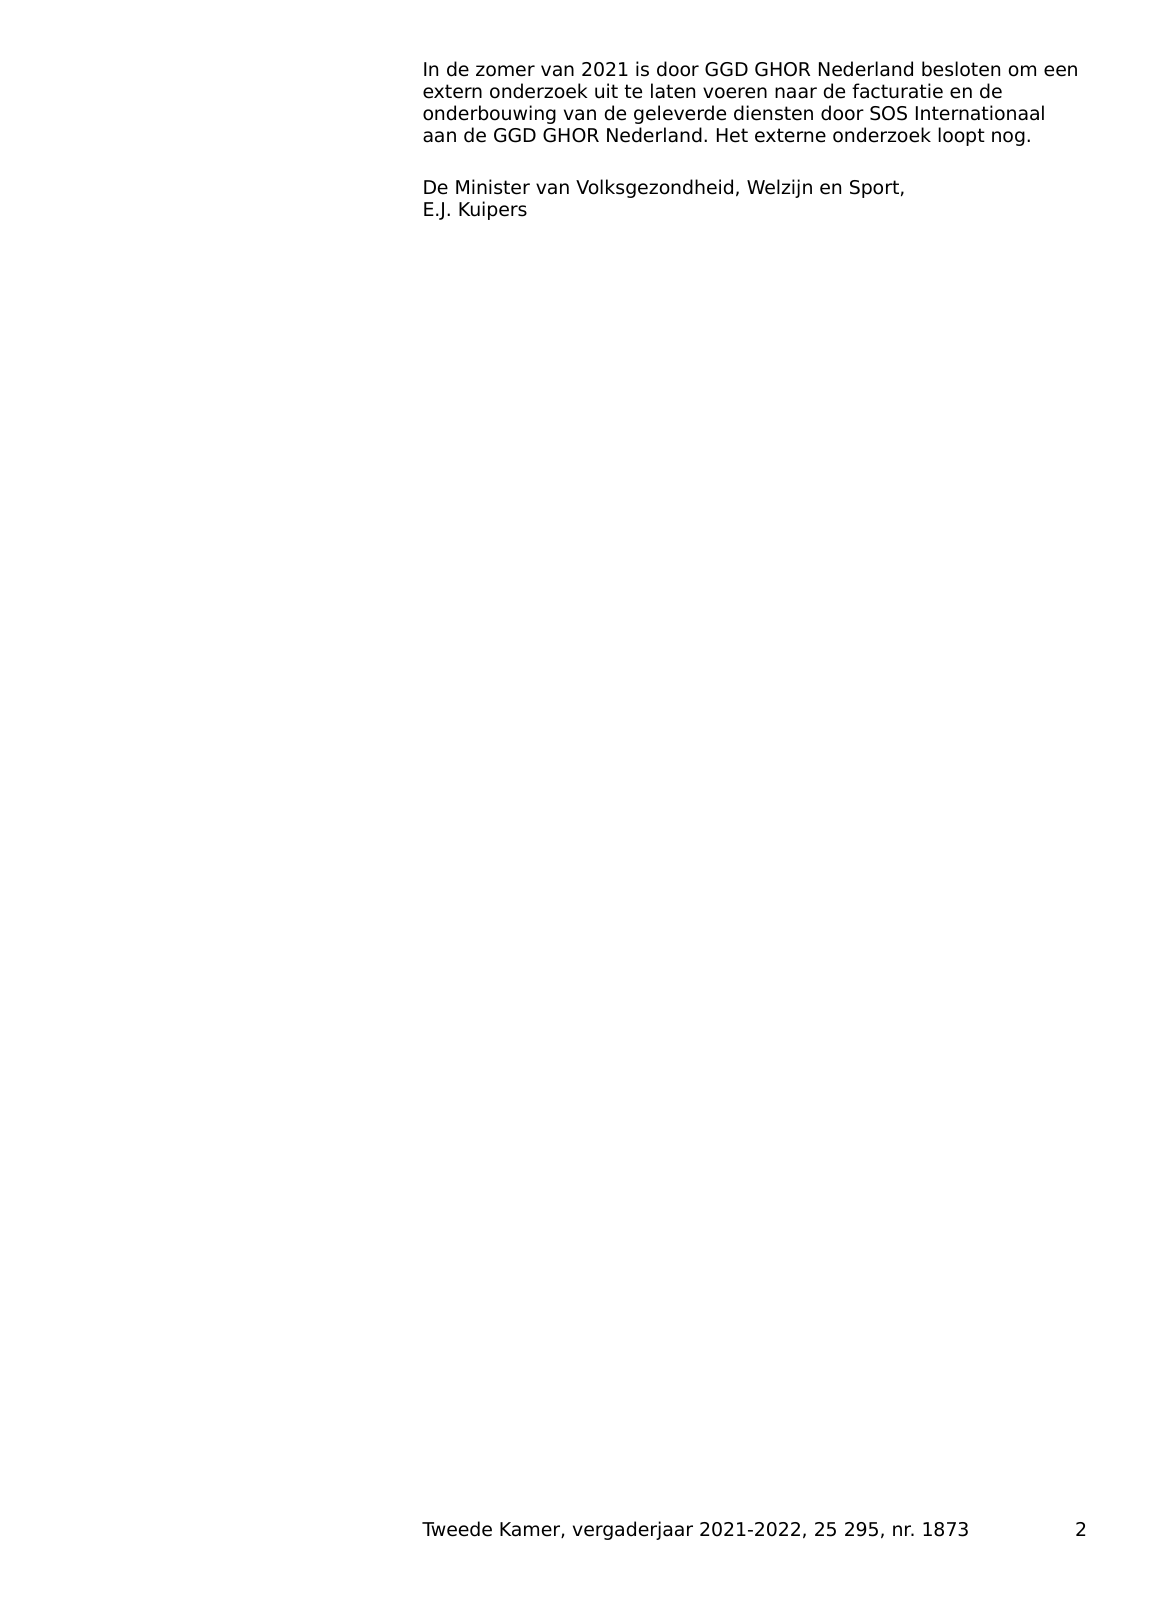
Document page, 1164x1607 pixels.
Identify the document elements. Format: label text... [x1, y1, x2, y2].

text De Minister van Volksgezondheid, Welzijn en Sport, E.J. Kuipers [422, 177, 1087, 221]
text In de zomer van 2021 is door GGD GHOR Nederland besloten om een extern onderzoek uit te laten voeren naar de facturatie en de onderbouwing van de geleverde diensten door SOS Internationaal aan de GGD GHOR Nederland. Het externe onderzoek loopt nog. [422, 59, 1087, 147]
